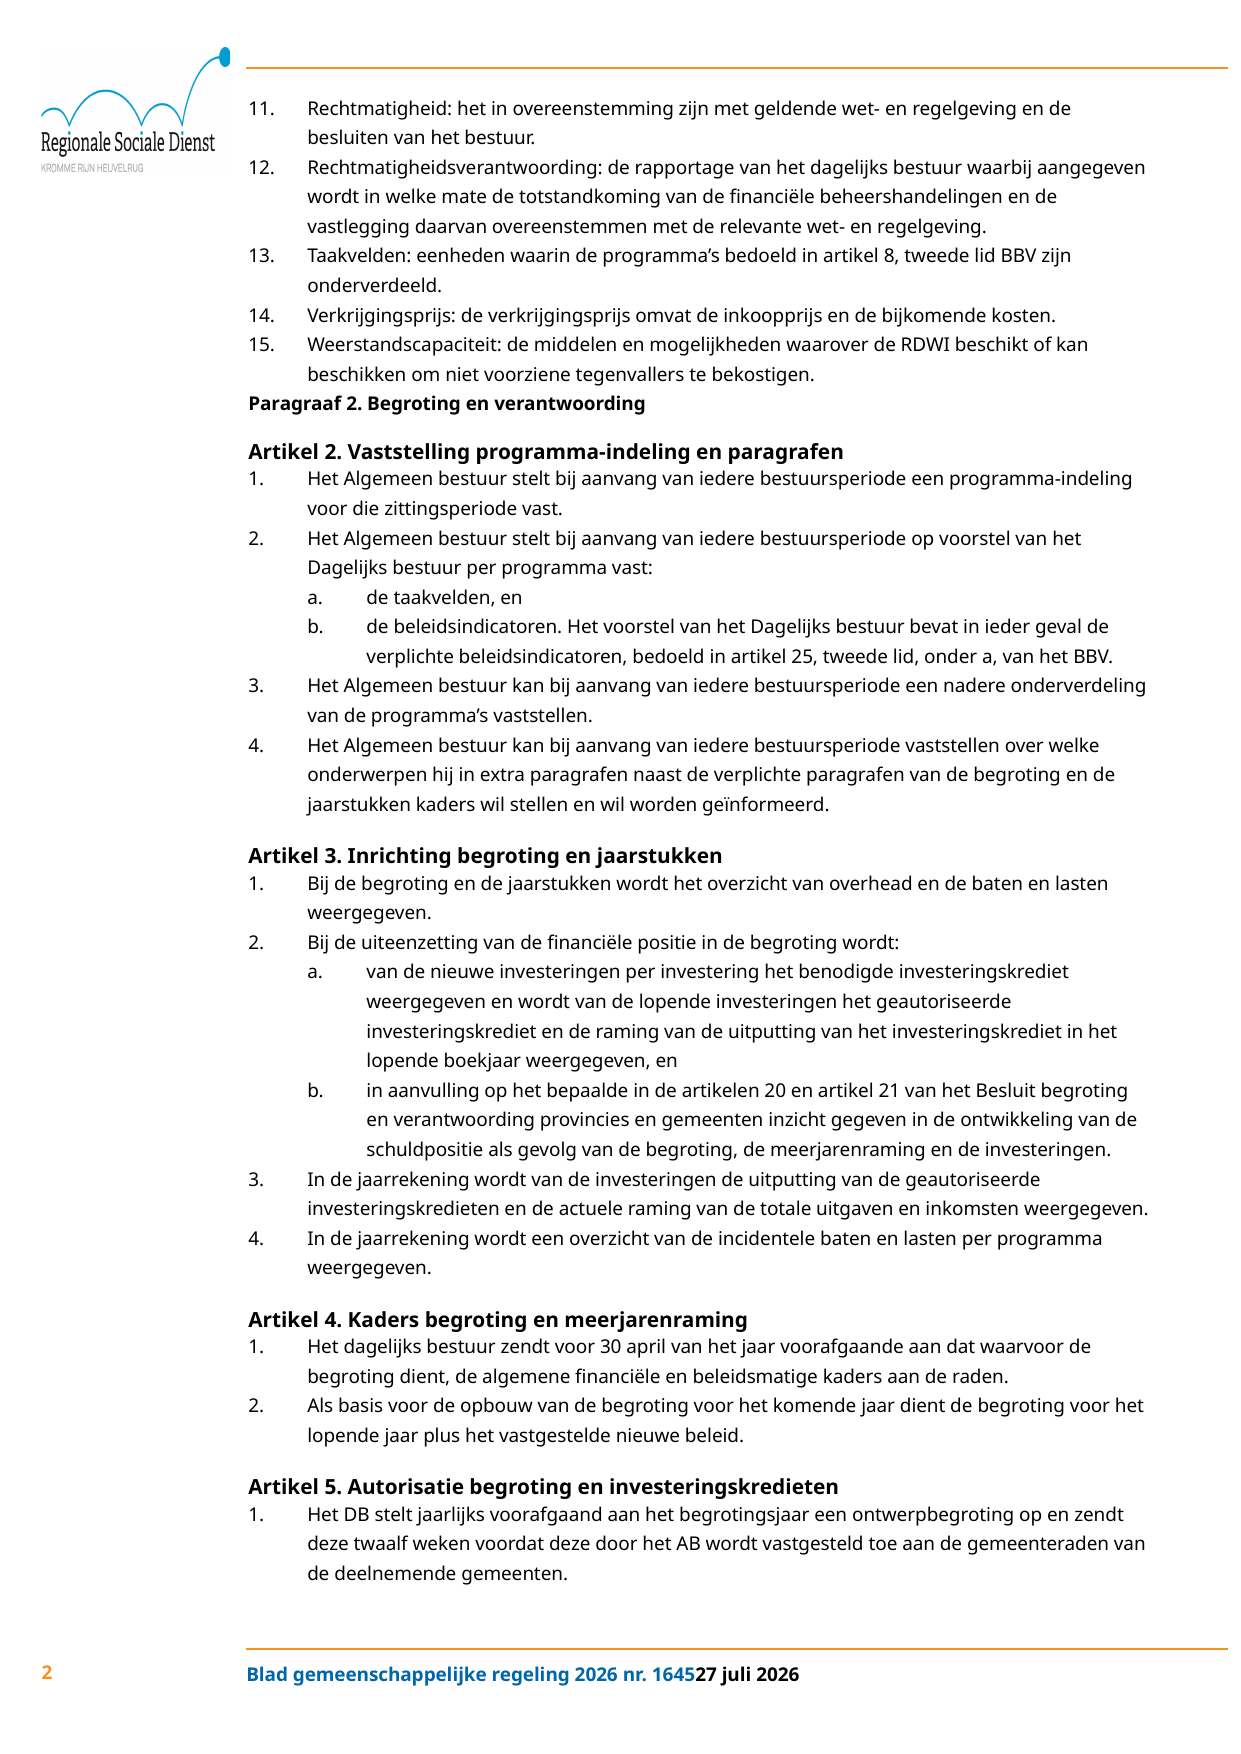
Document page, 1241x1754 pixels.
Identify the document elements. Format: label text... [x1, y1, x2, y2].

list Het Algemeen bestuur kan bij aanvang van iedere bestuursperiode vaststellen over welke onderwerpen hij in extra paragrafen naast de verplichte paragrafen van de begroting en de jaarstukken kaders wil stellen en wil worden geïnformeerd. [248, 732, 1152, 817]
text Artikel 4. Kaders begroting en meerjarenraming [248, 1305, 1152, 1333]
list Verkrijgingsprijs: de verkrijgingsprijs omvat de inkoopprijs en de bijkomende kosten. [248, 302, 1152, 328]
list Het DB stelt jaarlijks voorafgaand aan het begrotingsjaar een ontwerpbegroting op en zendt deze twaalf weken voordat deze door het AB wordt vastgesteld toe aan de gemeenteraden van de deelnemende gemeenten. [248, 1501, 1152, 1586]
list Het Algemeen bestuur stelt bij aanvang van iedere bestuursperiode een programma-indeling voor die zittingsperiode vast. [248, 466, 1152, 521]
text Artikel 5. Autorisatie begroting en investeringskredieten [248, 1472, 1152, 1501]
picture [41, 47, 231, 172]
list In de jaarrekening wordt een overzicht van de incidentele baten en lasten per programma weergegeven. [248, 1225, 1152, 1280]
text Paragraaf 2. Begroting en verantwoording [248, 391, 1152, 416]
list Als basis voor de opbouw van de begroting voor het komende jaar dient de begroting voor het lopende jaar plus het vastgestelde nieuwe beleid. [248, 1392, 1152, 1448]
text Artikel 2. Vaststelling programma-indeling en paragrafen [248, 437, 1152, 466]
list van de nieuwe investeringen per investering het benodigde investeringskrediet weergegeven en wordt van de lopende investeringen het geautoriseerde investeringskrediet en de raming van de uitputting van het investeringskrediet in het lopende boekjaar weergegeven, en [307, 959, 1152, 1073]
list de taakvelden, en [307, 584, 1152, 610]
list in aanvulling op het bepaalde in de artikelen 20 en artikel 21 van het Besluit begroting en verantwoording provincies en gemeenten inzicht gegeven in de ontwikkeling van de schuldpositie als gevolg van de begroting, de meerjarenraming en de investeringen. [307, 1077, 1152, 1162]
list Taakvelden: eenheden waarin de programma’s bedoeld in artikel 8, tweede lid BBV zijn onderverdeeld. [248, 243, 1152, 298]
list Bij de uiteenzetting van de financiële positie in de begroting wordt: [248, 929, 1152, 955]
list de beleidsindicatoren. Het voorstel van het Dagelijks bestuur bevat in ieder geval de verplichte beleidsindicatoren, bedoeld in artikel 25, tweede lid, onder a, van het BBV. [307, 613, 1152, 669]
list Het Algemeen bestuur stelt bij aanvang van iedere bestuursperiode op voorstel van het Dagelijks bestuur per programma vast: [248, 525, 1152, 580]
list In de jaarrekening wordt van de investeringen de uitputting van de geautoriseerde investeringskredieten en de actuele raming van de totale uitgaven en inkomsten weergegeven. [248, 1166, 1152, 1221]
list Rechtmatigheidsverantwoording: de rapportage van het dagelijks bestuur waarbij aangegeven wordt in welke mate de totstandkoming van de financiële beheershandelingen en de vastlegging daarvan overeenstemmen met de relevante wet- en regelgeving. [248, 154, 1152, 239]
list Het dagelijks bestuur zendt voor 30 april van het jaar voorafgaande aan dat waarvoor de begroting dient, de algemene financiële en beleidsmatige kaders aan de raden. [248, 1333, 1152, 1389]
list Weerstandscapaciteit: de middelen en mogelijkheden waarover de RDWI beschikt of kan beschikken om niet voorziene tegenvallers te bekostigen. [248, 331, 1152, 387]
list Bij de begroting en de jaarstukken wordt het overzicht van overhead en de baten en lasten weergegeven. [248, 870, 1152, 925]
list Rechtmatigheid: het in overeenstemming zijn met geldende wet- en regelgeving en de besluiten van het bestuur. [248, 95, 1152, 150]
text Artikel 3. Inrichting begroting en jaarstukken [248, 841, 1152, 870]
list Het Algemeen bestuur kan bij aanvang van iedere bestuursperiode een nadere onderverdeling van de programma’s vaststellen. [248, 673, 1152, 728]
